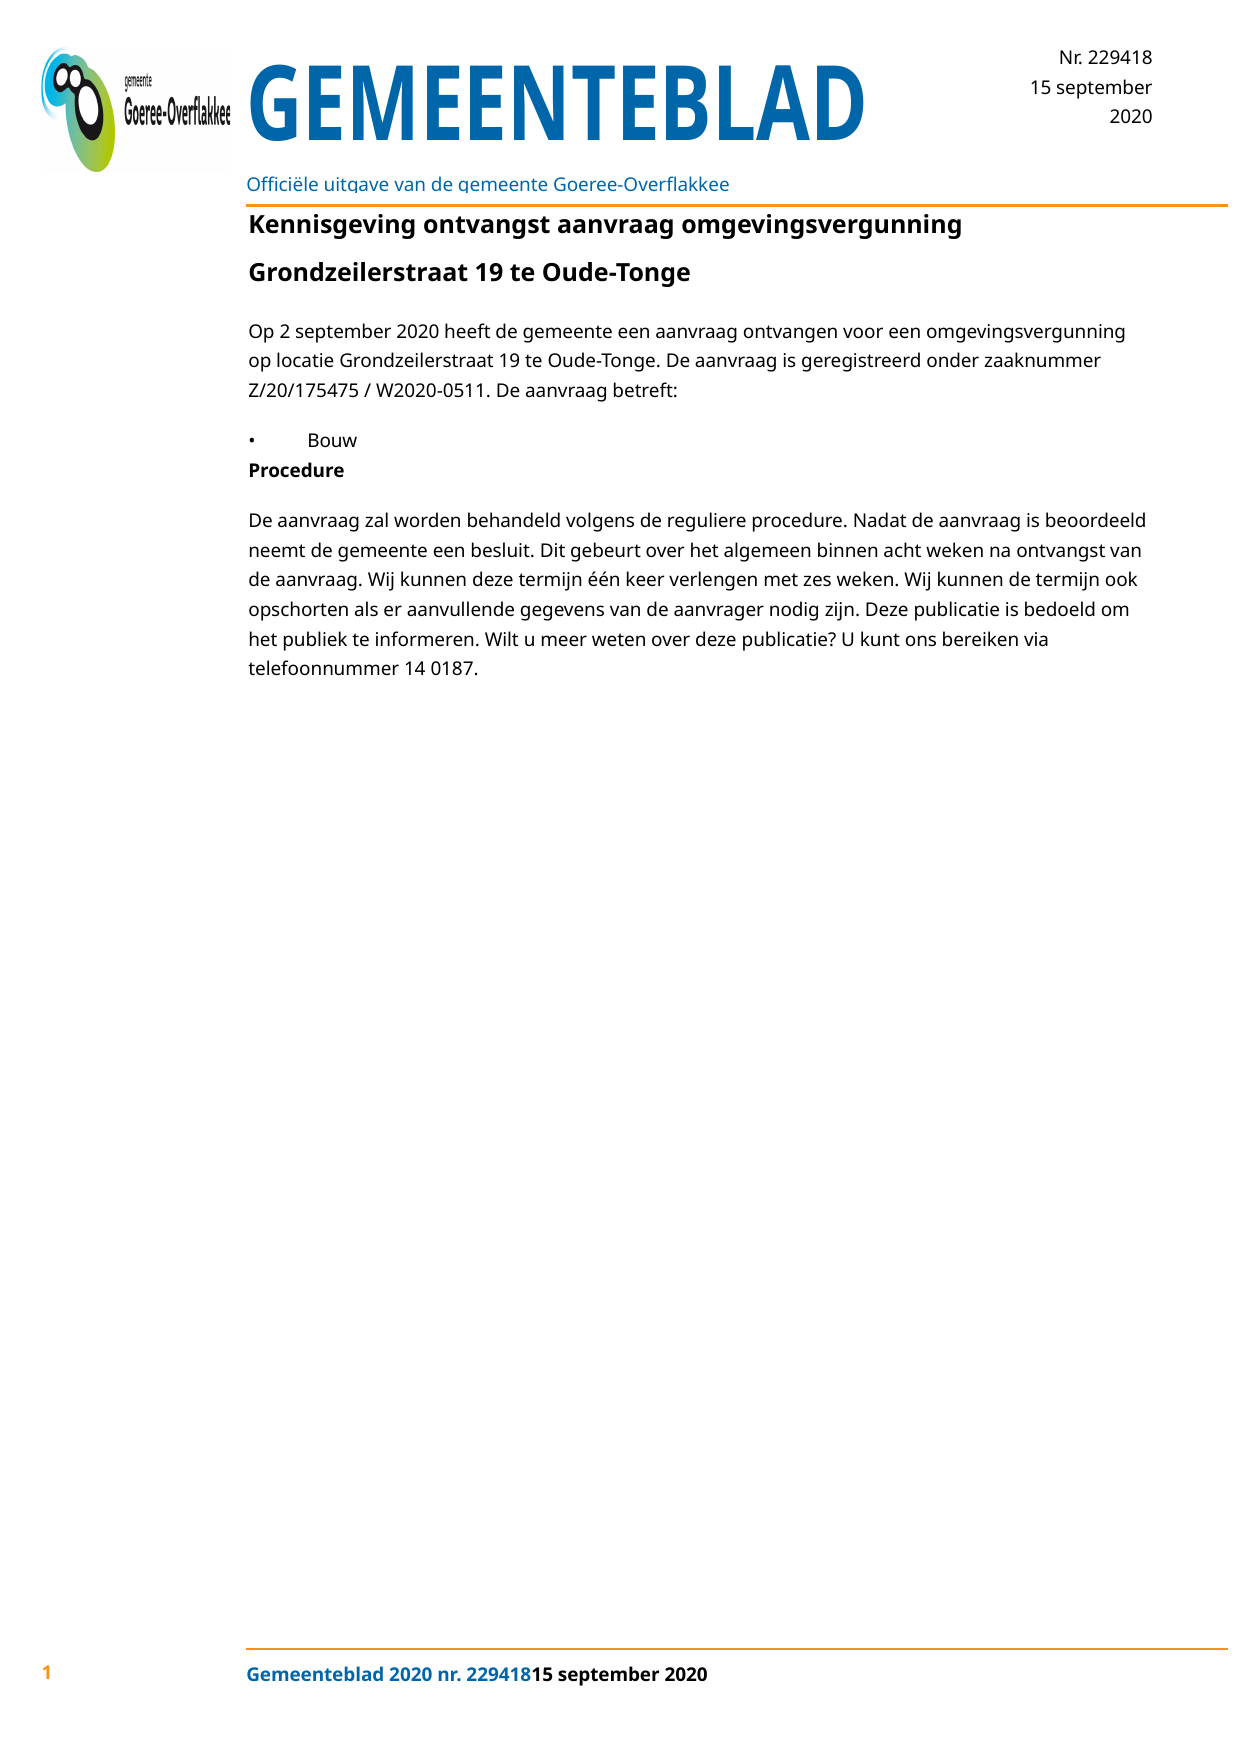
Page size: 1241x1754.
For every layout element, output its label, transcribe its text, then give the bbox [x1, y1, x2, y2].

picture [41, 47, 231, 172]
text Procedure [248, 457, 1152, 483]
text Op 2 september 2020 heeft de gemeente een aanvraag ontvangen voor een omgevingsvergunning op locatie Grondzeilerstraat 19 te Oude-Tonge. De aanvraag is geregistreerd onder zaaknummer Z/20/175475 / W2020-0511. De aanvraag betreft: [248, 318, 1152, 403]
list Bouw [248, 427, 1152, 453]
text Kennisgeving ontvangst aanvraag omgevingsvergunning Grondzeilerstraat 19 te Oude-Tonge [248, 207, 1152, 288]
text De aanvraag zal worden behandeld volgens de reguliere procedure. Nadat de aanvraag is beoordeeld neemt de gemeente een besluit. Dit gebeurt over het algemeen binnen acht weken na ontvangst van de aanvraag. Wij kunnen deze termijn één keer verlengen met zes weken. Wij kunnen de termijn ook opschorten als er aanvullende gegevens van de aanvrager nodig zijn. Deze publicatie is bedoeld om het publiek te informeren. Wilt u meer weten over deze publicatie? U kunt ons bereiken via telefoonnummer 14 0187. [248, 507, 1152, 681]
